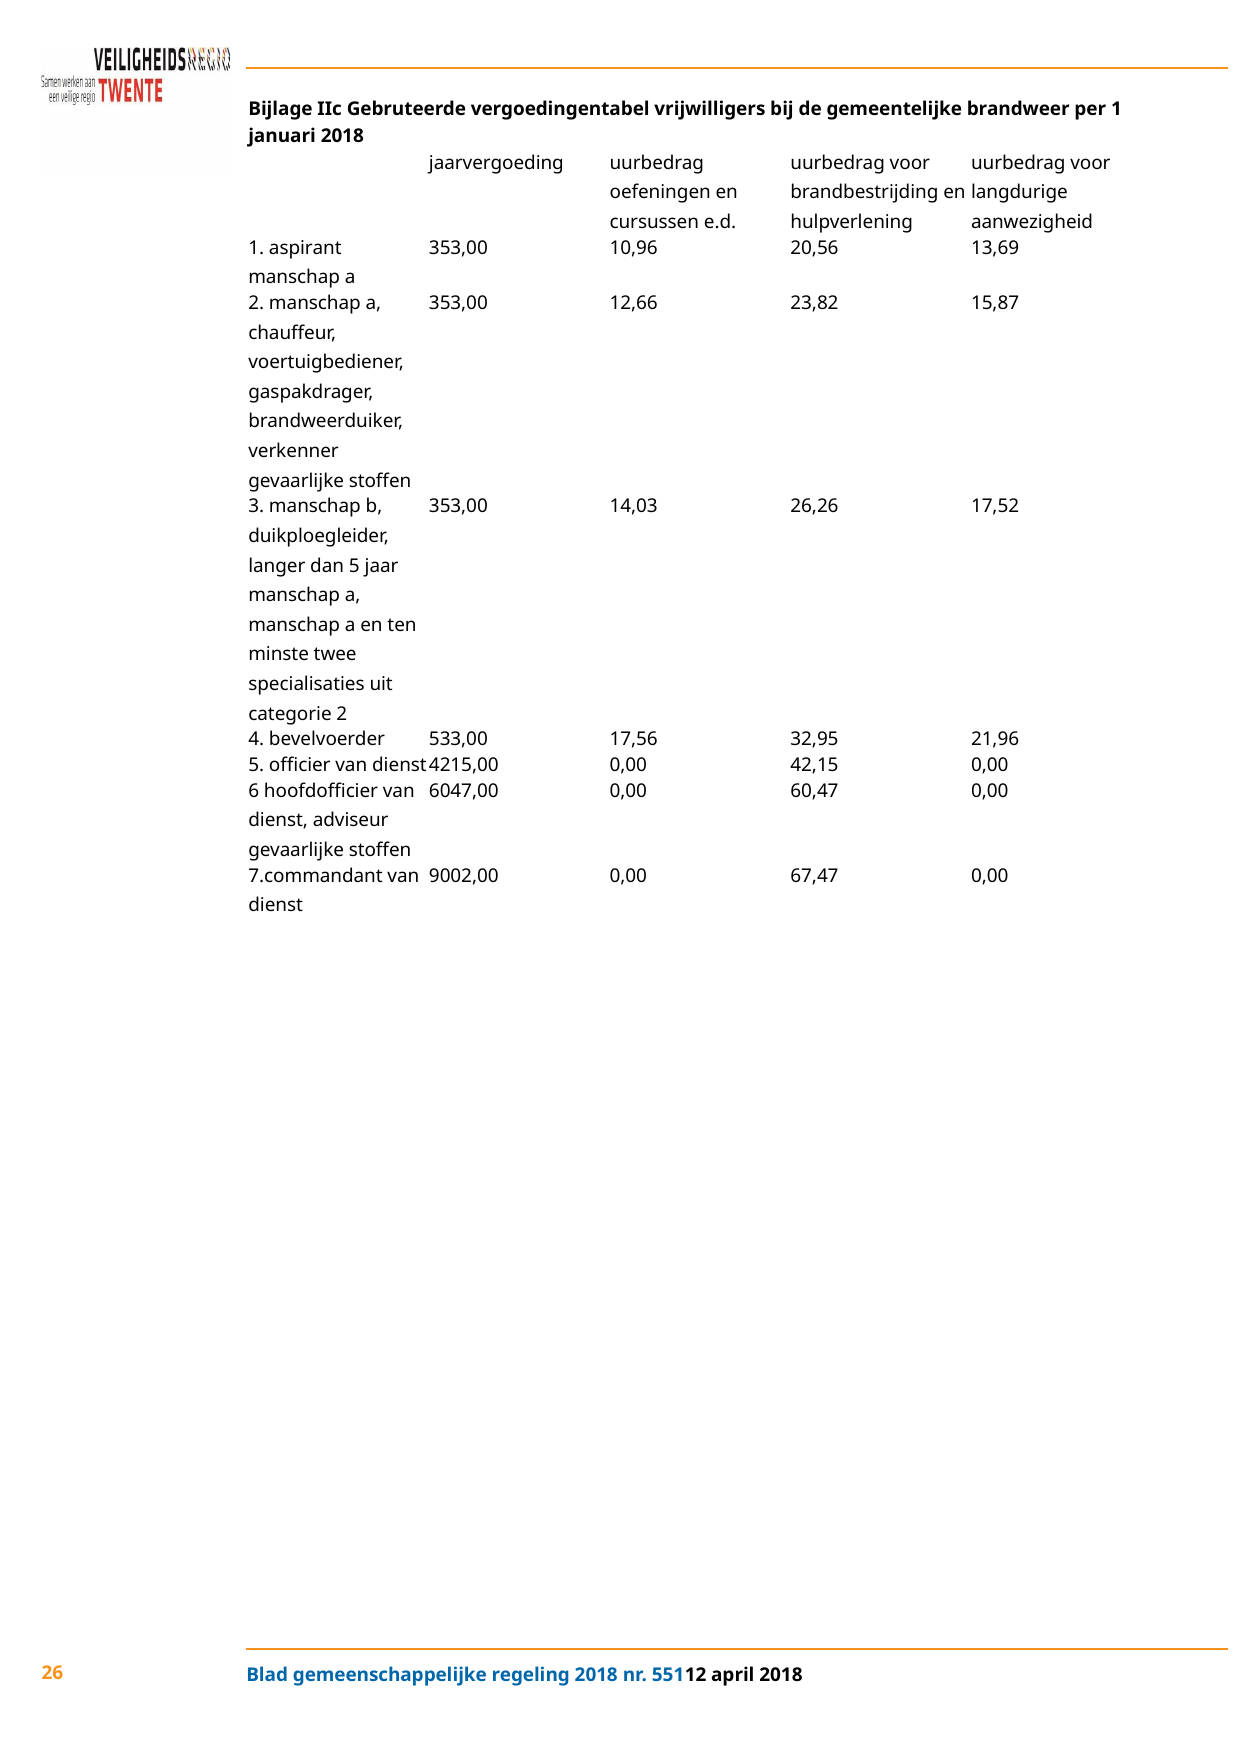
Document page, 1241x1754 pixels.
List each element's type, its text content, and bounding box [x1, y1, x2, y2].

table_cell 17,52 [971, 493, 1152, 725]
text Bijlage IIc Gebruteerde vergoedingentabel vrijwilligers bij de gemeentelijke brandweer per 1 januari 2018 [248, 95, 1152, 149]
table_cell 4. bevelvoerder [248, 725, 429, 751]
table_cell 0,00 [609, 751, 790, 777]
table_cell 3. manschap b, duikploegleider, langer dan 5 jaar manschap a, manschap a en ten minste twee specialisaties uit categorie 2 [248, 493, 429, 725]
table_cell 4215,00 [429, 751, 609, 777]
table_cell 14,03 [609, 493, 790, 725]
table_cell 0,00 [971, 751, 1152, 777]
table_cell 15,87 [971, 289, 1152, 493]
picture [41, 47, 231, 172]
table_cell 353,00 [429, 493, 609, 725]
table_cell 353,00 [429, 234, 609, 289]
table_cell 5. officier van dienst [248, 751, 429, 777]
table_cell 353,00 [429, 289, 609, 493]
table_cell 2. manschap a, chauffeur, voertuigbediener, gaspakdrager, brandweerduiker, verkenner gevaarlijke stoffen [248, 289, 429, 493]
table_header jaarvergoeding [429, 149, 609, 234]
table_header uurbedrag voor langdurige aanwezigheid [971, 149, 1152, 234]
table_cell 26,26 [790, 493, 971, 725]
table_cell 10,96 [609, 234, 790, 289]
table_cell 13,69 [971, 234, 1152, 289]
table_cell 20,56 [790, 234, 971, 289]
table_cell 0,00 [971, 862, 1152, 917]
table_cell 0,00 [971, 777, 1152, 862]
table_cell 21,96 [971, 725, 1152, 751]
table_header [248, 149, 429, 234]
table_cell 7.commandant van dienst [248, 862, 429, 917]
table_header uurbedrag voor brandbestrijding en hulpverlening [790, 149, 971, 234]
table_cell 533,00 [429, 725, 609, 751]
table_cell 0,00 [609, 777, 790, 862]
table_cell 67,47 [790, 862, 971, 917]
table_cell 0,00 [609, 862, 790, 917]
table_cell 32,95 [790, 725, 971, 751]
table_cell 6047,00 [429, 777, 609, 862]
table_header uurbedrag oefeningen en cursussen e.d. [609, 149, 790, 234]
table_cell 60,47 [790, 777, 971, 862]
table_cell 23,82 [790, 289, 971, 493]
table_cell 17,56 [609, 725, 790, 751]
table_cell 12,66 [609, 289, 790, 493]
table_cell 9002,00 [429, 862, 609, 917]
table_cell 6 hoofdofficier van dienst, adviseur gevaarlijke stoffen [248, 777, 429, 862]
table_cell 1. aspirant manschap a [248, 234, 429, 289]
table_cell 42,15 [790, 751, 971, 777]
